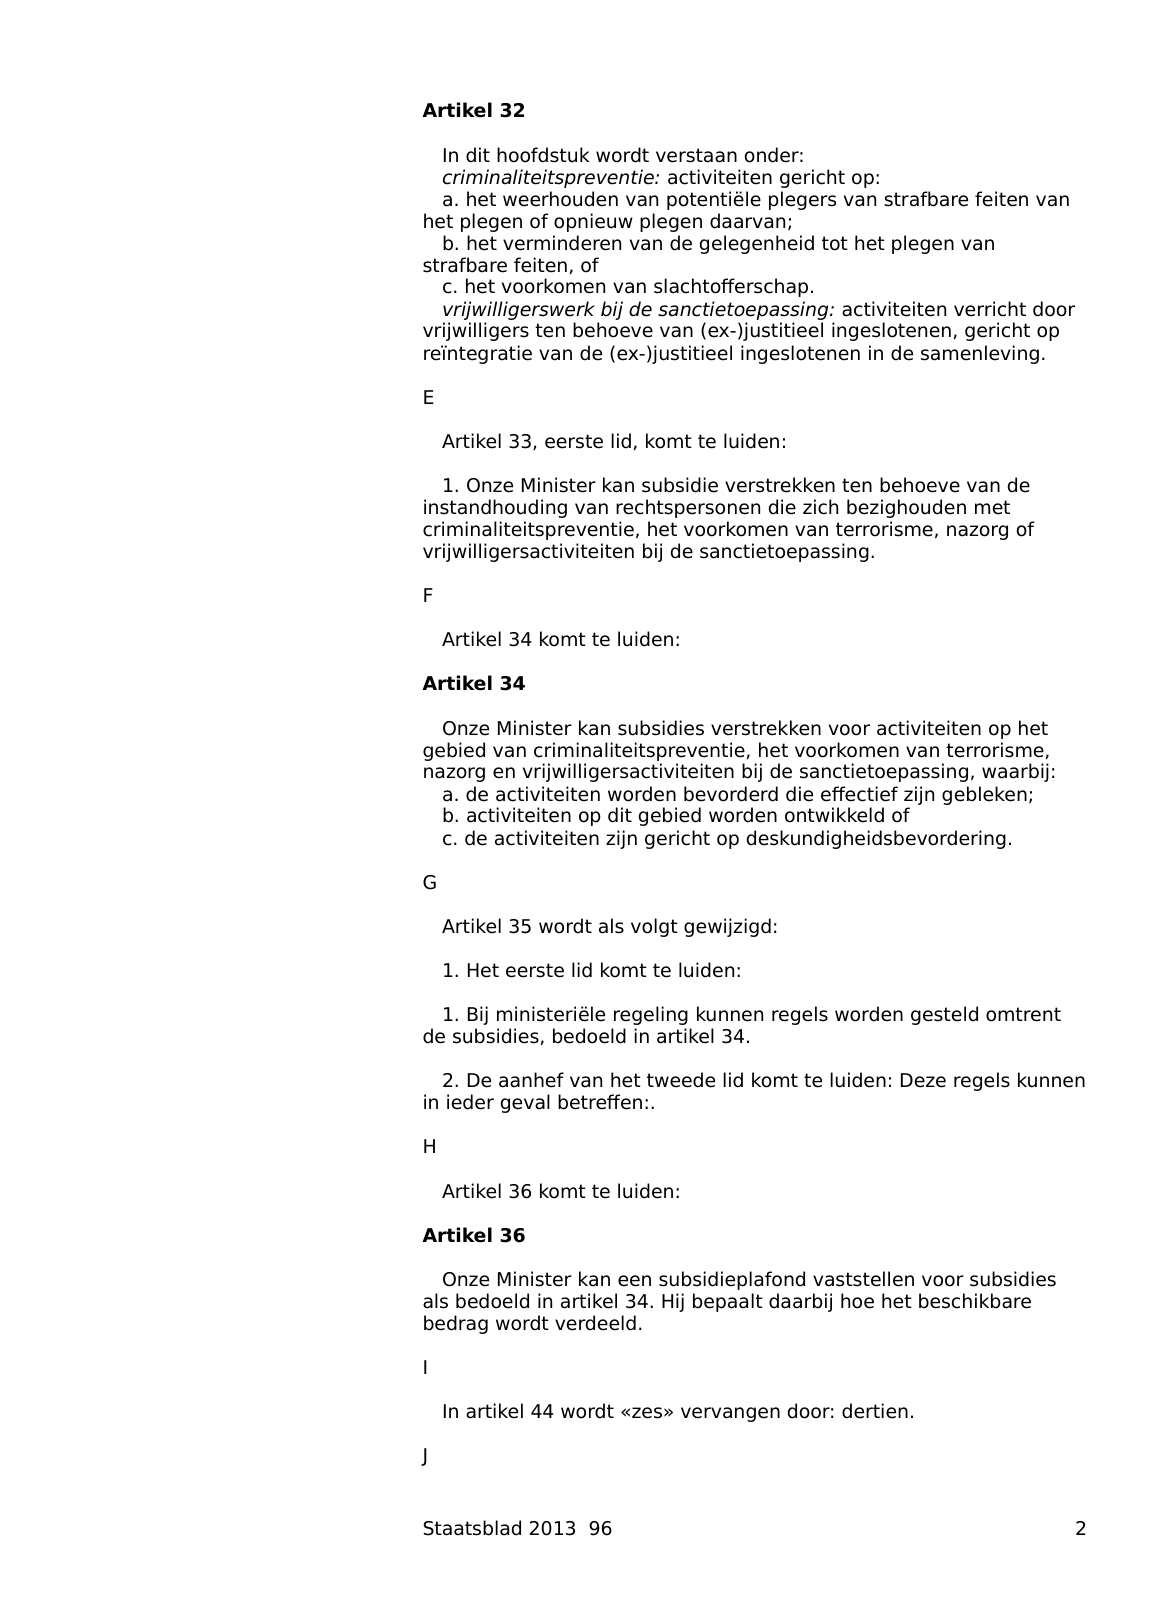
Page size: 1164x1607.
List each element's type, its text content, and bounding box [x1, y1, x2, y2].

text 1. Onze Minister kan subsidie verstrekken ten behoeve van de instandhouding van rechtspersonen die zich bezighouden met criminaliteitspreventie, het voorkomen van terrorisme, nazorg of vrijwilligersactiviteiten bij de sanctietoepassing. [422, 475, 1087, 563]
text c. de activiteiten zijn gericht op deskundigheidsbevordering. [422, 827, 1087, 849]
text F [422, 585, 1087, 607]
text 1. Bij ministeriële regeling kunnen regels worden gesteld omtrent de subsidies, bedoeld in artikel 34. [422, 1004, 1087, 1048]
text 1. Het eerste lid komt te luiden: [422, 960, 1087, 982]
text a. het weerhouden van potentiële plegers van strafbare feiten van het plegen of opnieuw plegen daarvan; [422, 188, 1087, 232]
text Artikel 33, eerste lid, komt te luiden: [422, 431, 1087, 453]
text H [422, 1136, 1087, 1158]
text I [422, 1357, 1087, 1379]
text vrijwilligerswerk bij de sanctietoepassing: activiteiten verricht door vrijwilligers ten behoeve van (ex-)justitieel ingeslotenen, gericht op reïntegratie van de (ex-)justitieel ingeslotenen in de samenleving. [422, 298, 1087, 364]
text b. activiteiten op dit gebied worden ontwikkeld of [422, 805, 1087, 827]
text J [422, 1445, 1087, 1467]
subtitle Artikel 34 [422, 673, 1087, 695]
text Artikel 35 wordt als volgt gewijzigd: [422, 916, 1087, 938]
text Artikel 36 komt te luiden: [422, 1181, 1087, 1202]
text 2. De aanhef van het tweede lid komt te luiden: Deze regels kunnen in ieder geval betreffen:. [422, 1070, 1087, 1114]
text b. het verminderen van de gelegenheid tot het plegen van strafbare feiten, of [422, 232, 1087, 276]
text In artikel 44 wordt «zes» vervangen door: dertien. [422, 1401, 1087, 1423]
text In dit hoofdstuk wordt verstaan onder: [422, 144, 1087, 167]
subtitle Artikel 32 [422, 100, 1087, 122]
text a. de activiteiten worden bevorderd die effectief zijn gebleken; [422, 783, 1087, 805]
text Onze Minister kan subsidies verstrekken voor activiteiten op het gebied van criminaliteitspreventie, het voorkomen van terrorisme, nazorg en vrijwilligersactiviteiten bij de sanctietoepassing, waarbij: [422, 717, 1087, 783]
text G [422, 872, 1087, 893]
text E [422, 387, 1087, 408]
text Artikel 34 komt te luiden: [422, 629, 1087, 651]
text Onze Minister kan een subsidieplafond vaststellen voor subsidies als bedoeld in artikel 34. Hij bepaalt daarbij hoe het beschikbare bedrag wordt verdeeld. [422, 1269, 1087, 1335]
text c. het voorkomen van slachtofferschap. [422, 276, 1087, 298]
text criminaliteitspreventie: activiteiten gericht op: [422, 167, 1087, 188]
subtitle Artikel 36 [422, 1225, 1087, 1247]
